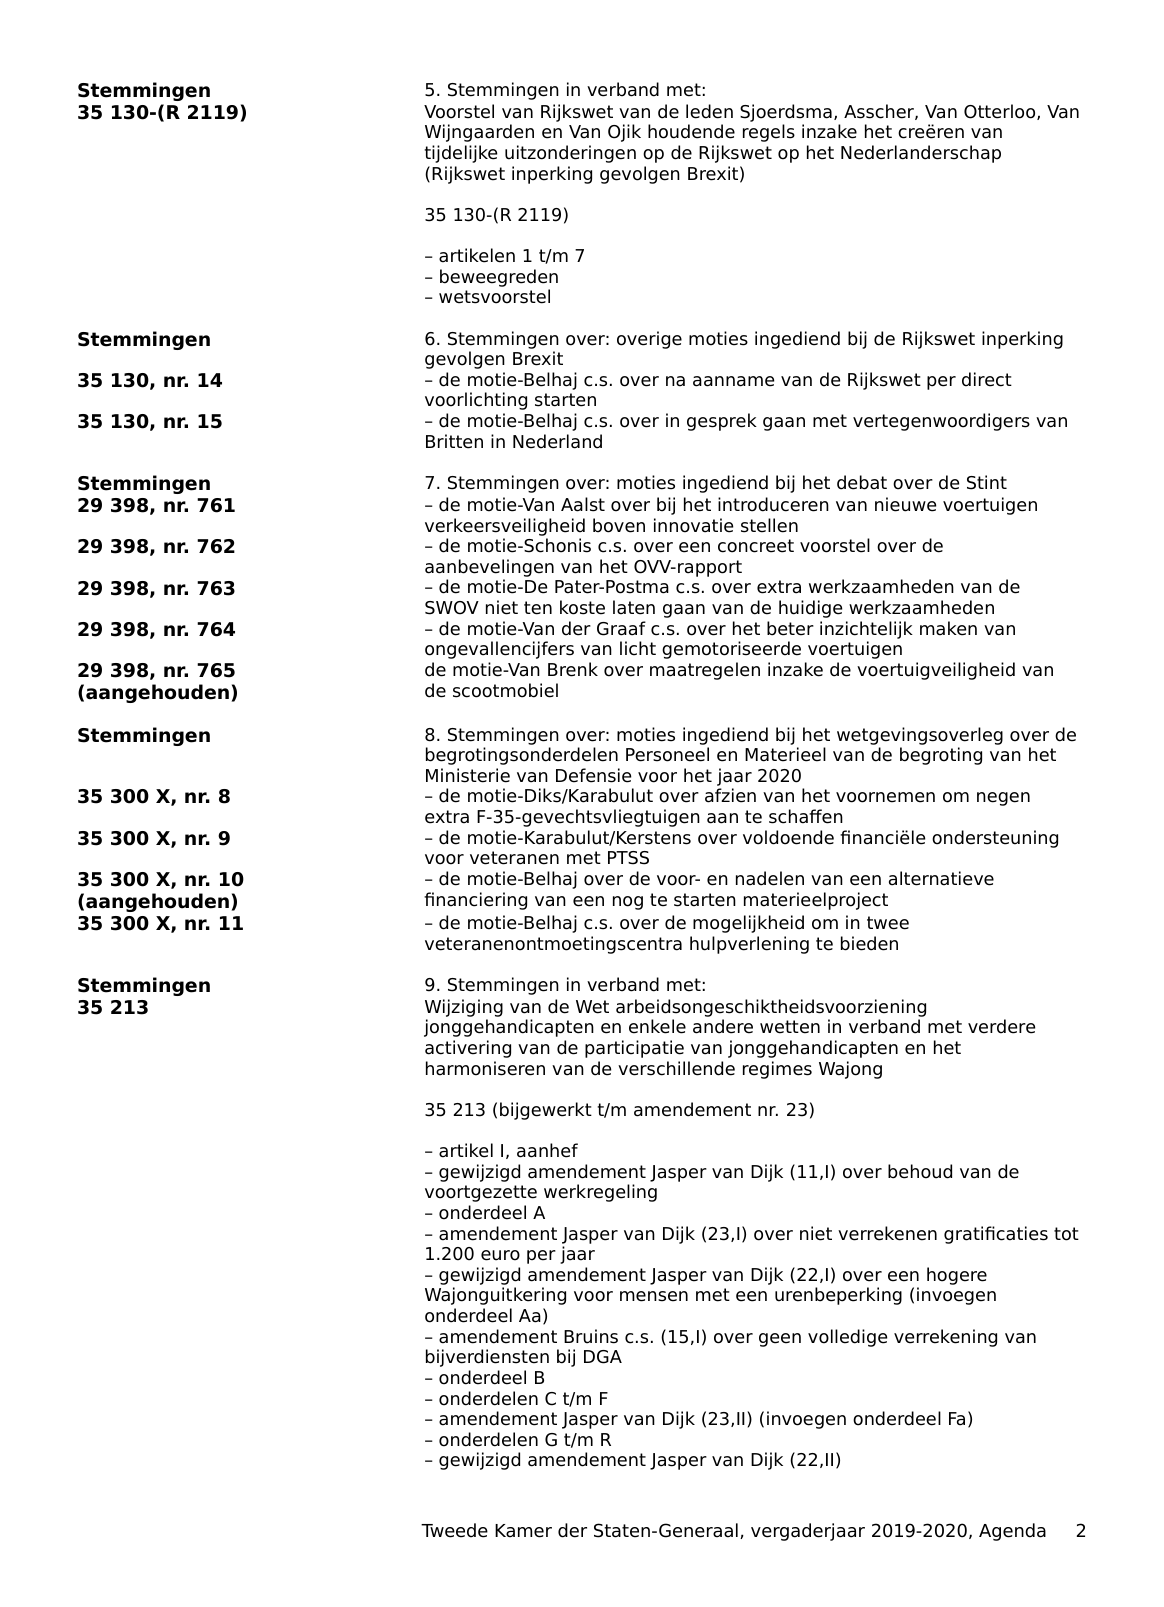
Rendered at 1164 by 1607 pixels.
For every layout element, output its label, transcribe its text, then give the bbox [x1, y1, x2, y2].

table_cell [418, 308, 1087, 328]
table_cell [401, 246, 418, 267]
table_cell [401, 997, 418, 1079]
table_cell 5. Stemmingen in verband met: [418, 80, 1087, 102]
table_cell Voorstel van Rijkswet van de leden Sjoerdsma, Asscher, Van Otterloo, Van Wijngaarden en Van Ojik houdende regels inzake het creëren van tijdelijke uitzonderingen op de Rijkswet op het Nederlanderschap (Rijkswet inperking gevolgen Brexit) [418, 102, 1087, 184]
table_cell [77, 1100, 401, 1120]
table_cell [401, 205, 418, 225]
table_cell [77, 1430, 401, 1450]
table_cell [401, 267, 418, 287]
table_cell [401, 1079, 418, 1100]
table_cell Stemmingen [77, 473, 401, 495]
table_cell [401, 370, 418, 411]
table_cell 9. Stemmingen in verband met: [418, 975, 1087, 997]
table_cell [418, 184, 1087, 205]
table_cell [401, 1203, 418, 1223]
table_cell [401, 102, 418, 184]
table_cell [77, 246, 401, 267]
table_cell [401, 913, 418, 954]
table_cell [401, 59, 418, 80]
table_cell – onderdelen G t/m R [418, 1430, 1087, 1450]
table_cell [77, 1450, 401, 1471]
table_cell [401, 452, 418, 473]
table_cell 29 398, nr. 764 [77, 619, 401, 660]
table_cell [401, 1265, 418, 1327]
table_cell – de motie-Diks/Karabulut over afzien van het voornemen om negen extra F-35-gevechtsvliegtuigen aan te schaffen [418, 786, 1087, 828]
table_cell 7. Stemmingen over: moties ingediend bij het debat over de Stint [418, 473, 1087, 495]
table_cell 35 213 (bijgewerkt t/m amendement nr. 23) [418, 1100, 1087, 1120]
table_cell Wijziging van de Wet arbeidsongeschiktheidsvoorziening jonggehandicapten en enkele andere wetten in verband met verdere activering van de participatie van jonggehandicapten en het harmoniseren van de verschillende regimes Wajong [418, 997, 1087, 1079]
table_cell [77, 1079, 401, 1100]
table_cell – artikelen 1 t/m 7 [418, 246, 1087, 267]
table_cell Stemmingen [77, 80, 401, 102]
table_cell – de motie-Van der Graaf c.s. over het beter inzichtelijk maken van ongevallencijfers van licht gemotoriseerde voertuigen [418, 619, 1087, 660]
table_cell – de motie-De Pater-Postma c.s. over extra werkzaamheden van de SWOV niet ten koste laten gaan van de huidige werkzaamheden [418, 578, 1087, 619]
table_cell [77, 287, 401, 308]
table_cell [401, 975, 418, 997]
table_cell [418, 59, 1087, 80]
table_cell [401, 1141, 418, 1162]
table_cell [77, 1203, 401, 1223]
table_cell – de motie-Karabulut/Kerstens over voldoende financiële ondersteuning voor veteranen met PTSS [418, 828, 1087, 869]
table_cell – de motie-Belhaj c.s. over in gesprek gaan met vertegenwoordigers van Britten in Nederland [418, 411, 1087, 452]
table_cell – amendement Bruins c.s. (15,I) over geen volledige verrekening van bijverdiensten bij DGA [418, 1327, 1087, 1368]
table_cell 35 130, nr. 15 [77, 411, 401, 452]
table_cell [418, 954, 1087, 975]
table_cell [401, 1120, 418, 1141]
table_cell [77, 267, 401, 287]
table_cell [77, 205, 401, 225]
table_cell 8. Stemmingen over: moties ingediend bij het wetgevingsoverleg over de begrotingsonderdelen Personeel en Materieel van de begroting van het Ministerie van Defensie voor het jaar 2020 [418, 725, 1087, 786]
table_cell [77, 1389, 401, 1409]
table_cell [77, 704, 401, 724]
table_cell [401, 1224, 418, 1265]
table_cell [401, 287, 418, 308]
table_cell [401, 660, 418, 704]
table_cell – de motie-Van Aalst over bij het introduceren van nieuwe voertuigen verkeersveiligheid boven innovatie stellen [418, 495, 1087, 536]
table_cell [401, 828, 418, 869]
table_cell [401, 725, 418, 786]
table_cell [401, 308, 418, 328]
table_cell [401, 80, 418, 102]
table_cell [77, 1162, 401, 1203]
table_cell 35 300 X, nr. 11 [77, 913, 401, 954]
table_cell [401, 1162, 418, 1203]
table_cell [401, 786, 418, 828]
table_cell [401, 473, 418, 495]
table_cell [418, 225, 1087, 246]
table_cell – beweegreden [418, 267, 1087, 287]
table_cell – gewijzigd amendement Jasper van Dijk (22,II) [418, 1450, 1087, 1471]
table_cell [401, 869, 418, 913]
table_cell – amendement Jasper van Dijk (23,I) over niet verrekenen gratificaties tot 1.200 euro per jaar [418, 1224, 1087, 1265]
table_cell 35 300 X, nr. 9 [77, 828, 401, 869]
table_cell – onderdelen C t/m F [418, 1389, 1087, 1409]
table_cell 29 398, nr. 765 (aangehouden) [77, 660, 401, 704]
table_cell – onderdeel A [418, 1203, 1087, 1223]
table_cell [77, 1409, 401, 1430]
table_cell [77, 1327, 401, 1368]
table_cell [401, 619, 418, 660]
table_cell [401, 329, 418, 370]
table_cell Stemmingen [77, 975, 401, 997]
table_cell [401, 225, 418, 246]
table_cell 35 213 [77, 997, 401, 1079]
table_cell [77, 452, 401, 473]
table_cell [401, 536, 418, 577]
table_cell – gewijzigd amendement Jasper van Dijk (22,I) over een hogere Wajonguitkering voor mensen met een urenbeperking (invoegen onderdeel Aa) [418, 1265, 1087, 1327]
table_cell [77, 308, 401, 328]
table_cell [401, 495, 418, 536]
table_cell [401, 1368, 418, 1388]
table_cell [401, 411, 418, 452]
table_cell 29 398, nr. 761 [77, 495, 401, 536]
table_cell de motie-Van Brenk over maatregelen inzake de voertuigveiligheid van de scootmobiel [418, 660, 1087, 704]
table_cell – wetsvoorstel [418, 287, 1087, 308]
table_cell 35 300 X, nr. 10 (aangehouden) [77, 869, 401, 913]
table_cell 29 398, nr. 762 [77, 536, 401, 577]
table_cell [401, 184, 418, 205]
table_cell [77, 184, 401, 205]
table_cell [401, 1100, 418, 1120]
table_cell Stemmingen [77, 725, 401, 786]
table_cell 35 130-(R 2119) [418, 205, 1087, 225]
table_cell [77, 225, 401, 246]
table_cell – de motie-Belhaj c.s. over de mogelijkheid om in twee veteranenontmoetingscentra hulpverlening te bieden [418, 913, 1087, 954]
table_cell [401, 1389, 418, 1409]
table_cell – gewijzigd amendement Jasper van Dijk (11,I) over behoud van de voortgezette werkregeling [418, 1162, 1087, 1203]
table_cell [401, 1327, 418, 1368]
table_cell [418, 704, 1087, 724]
table_cell [401, 1450, 418, 1471]
table_cell [77, 1141, 401, 1162]
table_cell 35 300 X, nr. 8 [77, 786, 401, 828]
table_cell [418, 1120, 1087, 1141]
table_cell 35 130, nr. 14 [77, 370, 401, 411]
table_cell [401, 578, 418, 619]
table_cell [401, 954, 418, 975]
table_cell 29 398, nr. 763 [77, 578, 401, 619]
table_cell – amendement Jasper van Dijk (23,II) (invoegen onderdeel Fa) [418, 1409, 1087, 1430]
table_cell Stemmingen [77, 329, 401, 370]
table_cell – de motie-Belhaj over de voor- en nadelen van een alternatieve financiering van een nog te starten materieelproject [418, 869, 1087, 913]
table_cell – artikel I, aanhef [418, 1141, 1087, 1162]
table_cell [401, 704, 418, 724]
table_cell 6. Stemmingen over: overige moties ingediend bij de Rijkswet inperking gevolgen Brexit [418, 329, 1087, 370]
table_cell [77, 1120, 401, 1141]
table_cell [401, 1430, 418, 1450]
table_cell [77, 1224, 401, 1265]
table_cell [418, 1079, 1087, 1100]
table_cell [77, 59, 401, 80]
table_cell [77, 1368, 401, 1388]
table_cell [77, 1265, 401, 1327]
table_cell – onderdeel B [418, 1368, 1087, 1388]
table_cell [77, 954, 401, 975]
table_cell – de motie-Belhaj c.s. over na aanname van de Rijkswet per direct voorlichting starten [418, 370, 1087, 411]
table_cell [418, 452, 1087, 473]
table_cell – de motie-Schonis c.s. over een concreet voorstel over de aanbevelingen van het OVV-rapport [418, 536, 1087, 577]
table_cell 35 130-(R 2119) [77, 102, 401, 184]
table_cell [401, 1409, 418, 1430]
